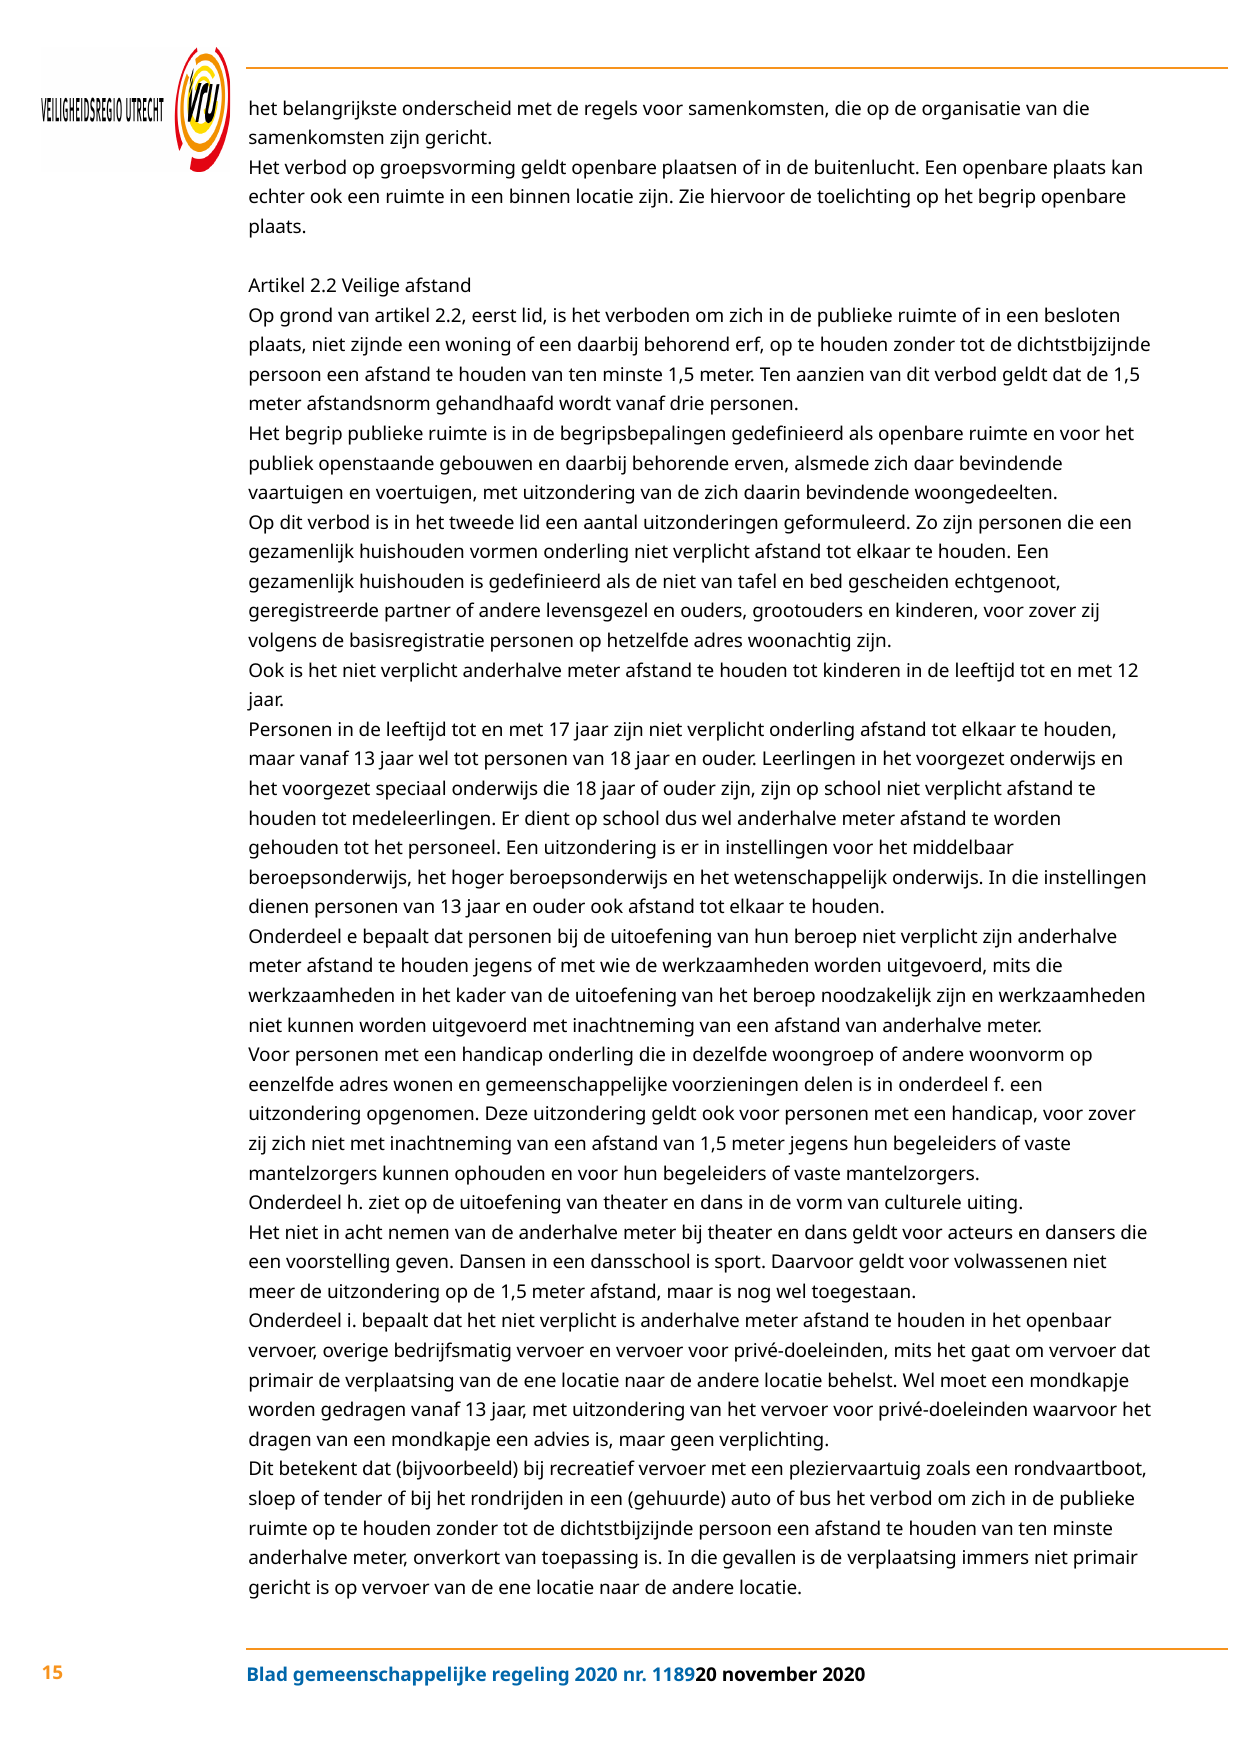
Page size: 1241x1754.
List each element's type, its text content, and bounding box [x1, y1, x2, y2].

text Onderdeel h. ziet op de uitoefening van theater en dans in de vorm van culturele uiting. [248, 1189, 1152, 1215]
text Artikel 2.2 Veilige afstand [248, 272, 1152, 298]
text het belangrijkste onderscheid met de regels voor samenkomsten, die op de organisatie van die samenkomsten zijn gericht. [248, 95, 1152, 150]
text Het begrip publieke ruimte is in de begripsbepalingen gedefinieerd als openbare ruimte en voor het publiek openstaande gebouwen en daarbij behorende erven, alsmede zich daar bevindende vaartuigen en voertuigen, met uitzondering van de zich daarin bevindende woongedeelten. [248, 420, 1152, 505]
text Op dit verbod is in het tweede lid een aantal uitzonderingen geformuleerd. Zo zijn personen die een gezamenlijk huishouden vormen onderling niet verplicht afstand tot elkaar te houden. Een gezamenlijk huishouden is gedefinieerd als de niet van tafel en bed gescheiden echtgenoot, geregistreerde partner of andere levensgezel en ouders, grootouders en kinderen, voor zover zij volgens de basisregistratie personen op hetzelfde adres woonachtig zijn. [248, 509, 1152, 653]
text Het verbod op groepsvorming geldt openbare plaatsen of in de buitenlucht. Een openbare plaats kan echter ook een ruimte in een binnen locatie zijn. Zie hiervoor de toelichting op het begrip openbare plaats. [248, 154, 1152, 239]
text Personen in de leeftijd tot en met 17 jaar zijn niet verplicht onderling afstand tot elkaar te houden, maar vanaf 13 jaar wel tot personen van 18 jaar en ouder. Leerlingen in het voorgezet onderwijs en het voorgezet speciaal onderwijs die 18 jaar of ouder zijn, zijn op school niet verplicht afstand te houden tot medeleerlingen. Er dient op school dus wel anderhalve meter afstand te worden gehouden tot het personeel. Een uitzondering is er in instellingen voor het middelbaar beroepsonderwijs, het hoger beroepsonderwijs en het wetenschappelijk onderwijs. In die instellingen dienen personen van 13 jaar en ouder ook afstand tot elkaar te houden. [248, 716, 1152, 919]
picture [41, 47, 231, 172]
text Ook is het niet verplicht anderhalve meter afstand te houden tot kinderen in de leeftijd tot en met 12 jaar. [248, 657, 1152, 712]
text Onderdeel e bepaalt dat personen bij de uitoefening van hun beroep niet verplicht zijn anderhalve meter afstand te houden jegens of met wie de werkzaamheden worden uitgevoerd, mits die werkzaamheden in het kader van de uitoefening van het beroep noodzakelijk zijn en werkzaamheden niet kunnen worden uitgevoerd met inachtneming van een afstand van anderhalve meter. [248, 923, 1152, 1038]
text Onderdeel i. bepaalt dat het niet verplicht is anderhalve meter afstand te houden in het openbaar vervoer, overige bedrijfsmatig vervoer en vervoer voor privé-doeleinden, mits het gaat om vervoer dat primair de verplaatsing van de ene locatie naar de andere locatie behelst. Wel moet een mondkapje worden gedragen vanaf 13 jaar, met uitzondering van het vervoer voor privé-doeleinden waarvoor het dragen van een mondkapje een advies is, maar geen verplichting. [248, 1308, 1152, 1452]
text Het niet in acht nemen van de anderhalve meter bij theater en dans geldt voor acteurs en dansers die een voorstelling geven. Dansen in een dansschool is sport. Daarvoor geldt voor volwassenen niet meer de uitzondering op de 1,5 meter afstand, maar is nog wel toegestaan. [248, 1219, 1152, 1304]
text Dit betekent dat (bijvoorbeeld) bij recreatief vervoer met een pleziervaartuig zoals een rondvaartboot, sloep of tender of bij het rondrijden in een (gehuurde) auto of bus het verbod om zich in de publieke ruimte op te houden zonder tot de dichtstbijzijnde persoon een afstand te houden van ten minste anderhalve meter, onverkort van toepassing is. In die gevallen is de verplaatsing immers niet primair gericht is op vervoer van de ene locatie naar de andere locatie. [248, 1456, 1152, 1600]
text Op grond van artikel 2.2, eerst lid, is het verboden om zich in de publieke ruimte of in een besloten plaats, niet zijnde een woning of een daarbij behorend erf, op te houden zonder tot de dichtstbijzijnde persoon een afstand te houden van ten minste 1,5 meter. Ten aanzien van dit verbod geldt dat de 1,5 meter afstandsnorm gehandhaafd wordt vanaf drie personen. [248, 302, 1152, 416]
text Voor personen met een handicap onderling die in dezelfde woongroep of andere woonvorm op eenzelfde adres wonen en gemeenschappelijke voorzieningen delen is in onderdeel f. een uitzondering opgenomen. Deze uitzondering geldt ook voor personen met een handicap, voor zover zij zich niet met inachtneming van een afstand van 1,5 meter jegens hun begeleiders of vaste mantelzorgers kunnen ophouden en voor hun begeleiders of vaste mantelzorgers. [248, 1041, 1152, 1186]
